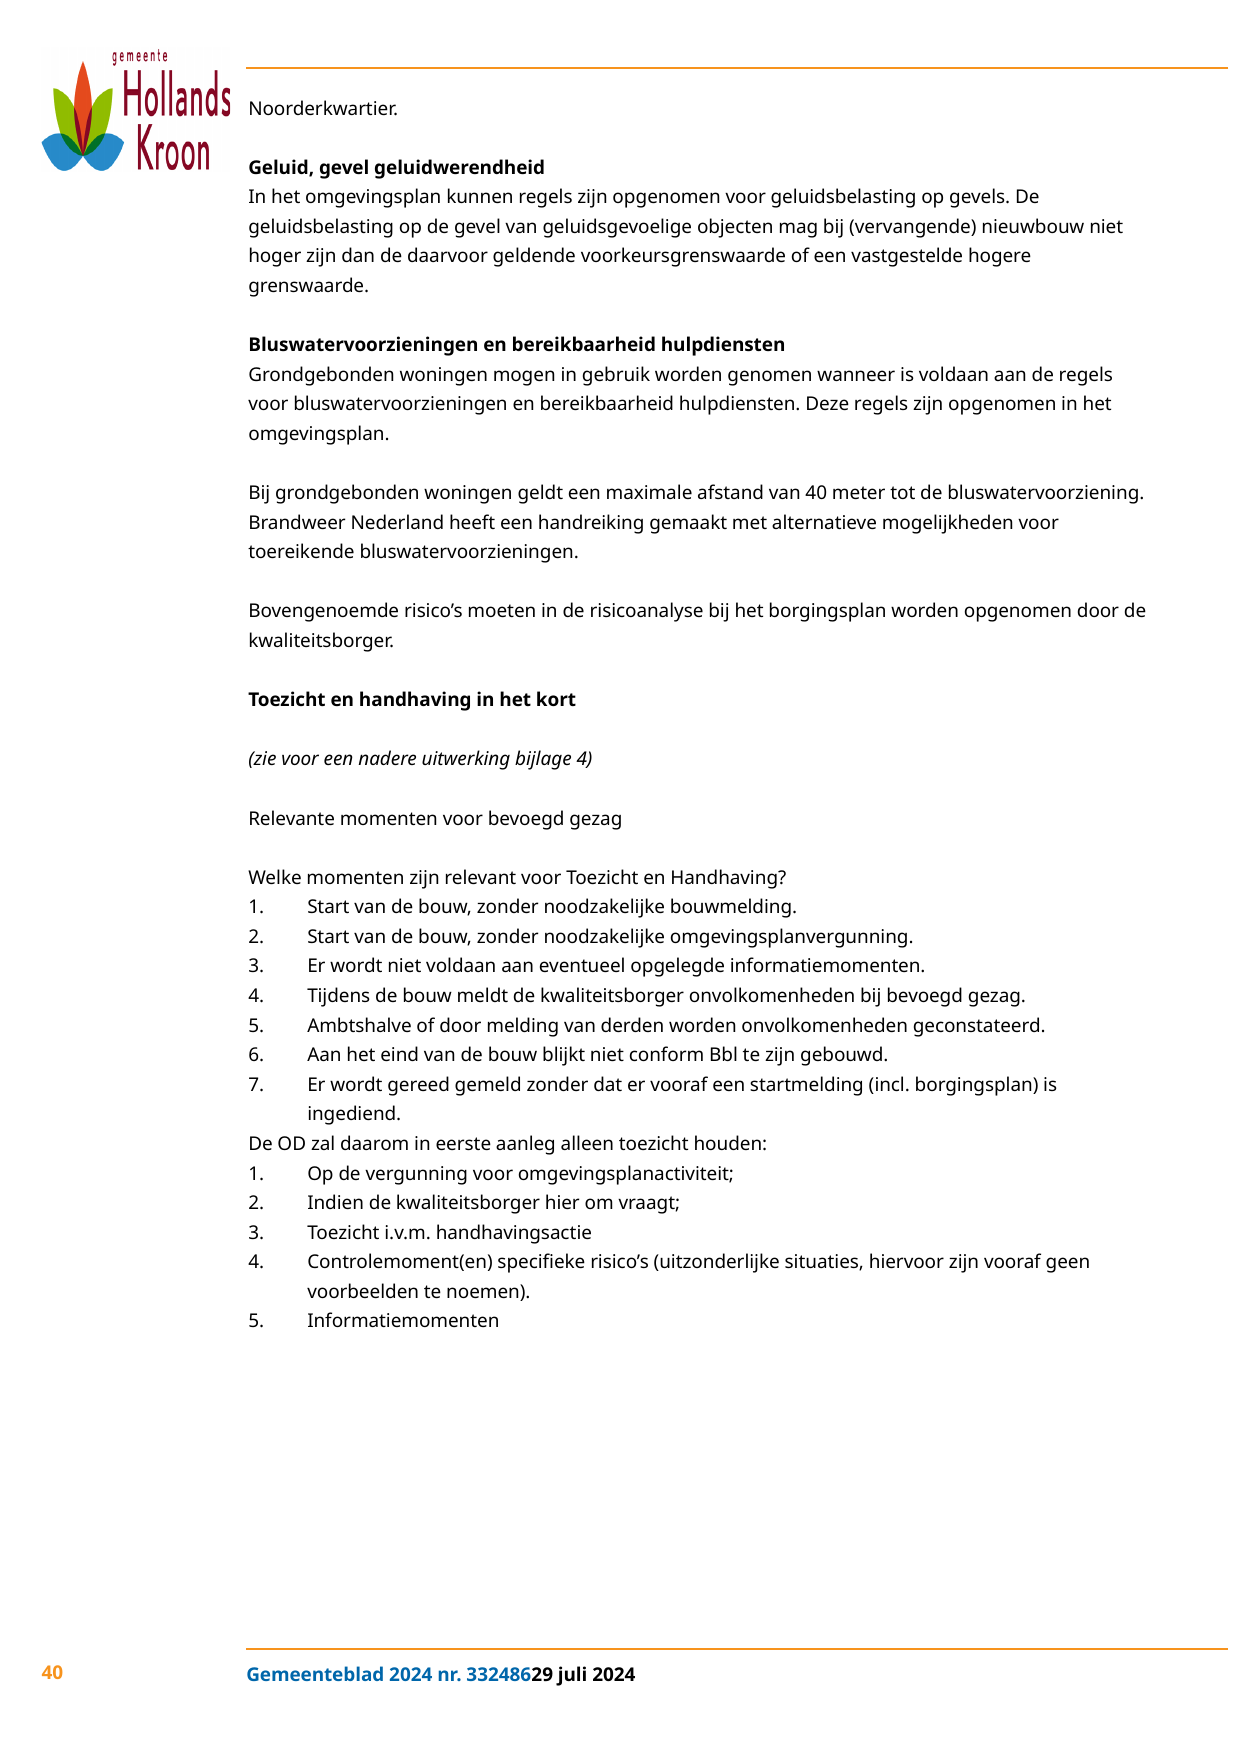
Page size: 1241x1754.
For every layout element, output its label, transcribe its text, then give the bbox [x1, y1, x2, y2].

text In het omgevingsplan kunnen regels zijn opgenomen voor geluidsbelasting op gevels. De geluidsbelasting op de gevel van geluidsgevoelige objecten mag bij (vervangende) nieuwbouw niet hoger zijn dan de daarvoor geldende voorkeursgrenswaarde of een vastgestelde hogere grenswaarde. [248, 183, 1152, 298]
picture [41, 47, 231, 172]
list Indien de kwaliteitsborger hier om vraagt; [248, 1189, 1152, 1215]
text (zie voor een nadere uitwerking bijlage 4) [248, 746, 1152, 771]
text Bij grondgebonden woningen geldt een maximale afstand van 40 meter tot de bluswatervoorziening. Brandweer Nederland heeft een handreiking gemaakt met alternatieve mogelijkheden voor toereikende bluswatervoorzieningen. [248, 479, 1152, 564]
list Informatiemomenten [248, 1308, 1152, 1333]
text De OD zal daarom in eerste aanleg alleen toezicht houden: [248, 1130, 1152, 1156]
list Start van de bouw, zonder noodzakelijke bouwmelding. [248, 893, 1152, 919]
text Geluid, gevel geluidwerendheid [248, 154, 1152, 180]
text Toezicht en handhaving in het kort [248, 686, 1152, 712]
list Start van de bouw, zonder noodzakelijke omgevingsplanvergunning. [248, 923, 1152, 949]
text Relevante momenten voor bevoegd gezag [248, 805, 1152, 831]
list Tijdens de bouw meldt de kwaliteitsborger onvolkomenheden bij bevoegd gezag. [248, 982, 1152, 1008]
list Er wordt niet voldaan aan eventueel opgelegde informatiemomenten. [248, 953, 1152, 978]
list Aan het eind van de bouw blijkt niet conform Bbl te zijn gebouwd. [248, 1041, 1152, 1067]
list Toezicht i.v.m. handhavingsactie [248, 1219, 1152, 1245]
list Ambtshalve of door melding van derden worden onvolkomenheden geconstateerd. [248, 1012, 1152, 1038]
text Noorderkwartier. [248, 95, 1152, 121]
text Grondgebonden woningen mogen in gebruik worden genomen wanneer is voldaan aan de regels voor bluswatervoorzieningen en bereikbaarheid hulpdiensten. Deze regels zijn opgenomen in het omgevingsplan. [248, 361, 1152, 446]
text Welke momenten zijn relevant voor Toezicht en Handhaving? [248, 864, 1152, 890]
list Op de vergunning voor omgevingsplanactiviteit; [248, 1160, 1152, 1186]
text Bovengenoemde risico’s moeten in de risicoanalyse bij het borgingsplan worden opgenomen door de kwaliteitsborger. [248, 598, 1152, 653]
list Er wordt gereed gemeld zonder dat er vooraf een startmelding (incl. borgingsplan) is ingediend. [248, 1071, 1152, 1126]
text Bluswatervoorzieningen en bereikbaarheid hulpdiensten [248, 331, 1152, 357]
list Controlemoment(en) specifieke risico’s (uitzonderlijke situaties, hiervoor zijn vooraf geen voorbeelden te noemen). [248, 1248, 1152, 1304]
